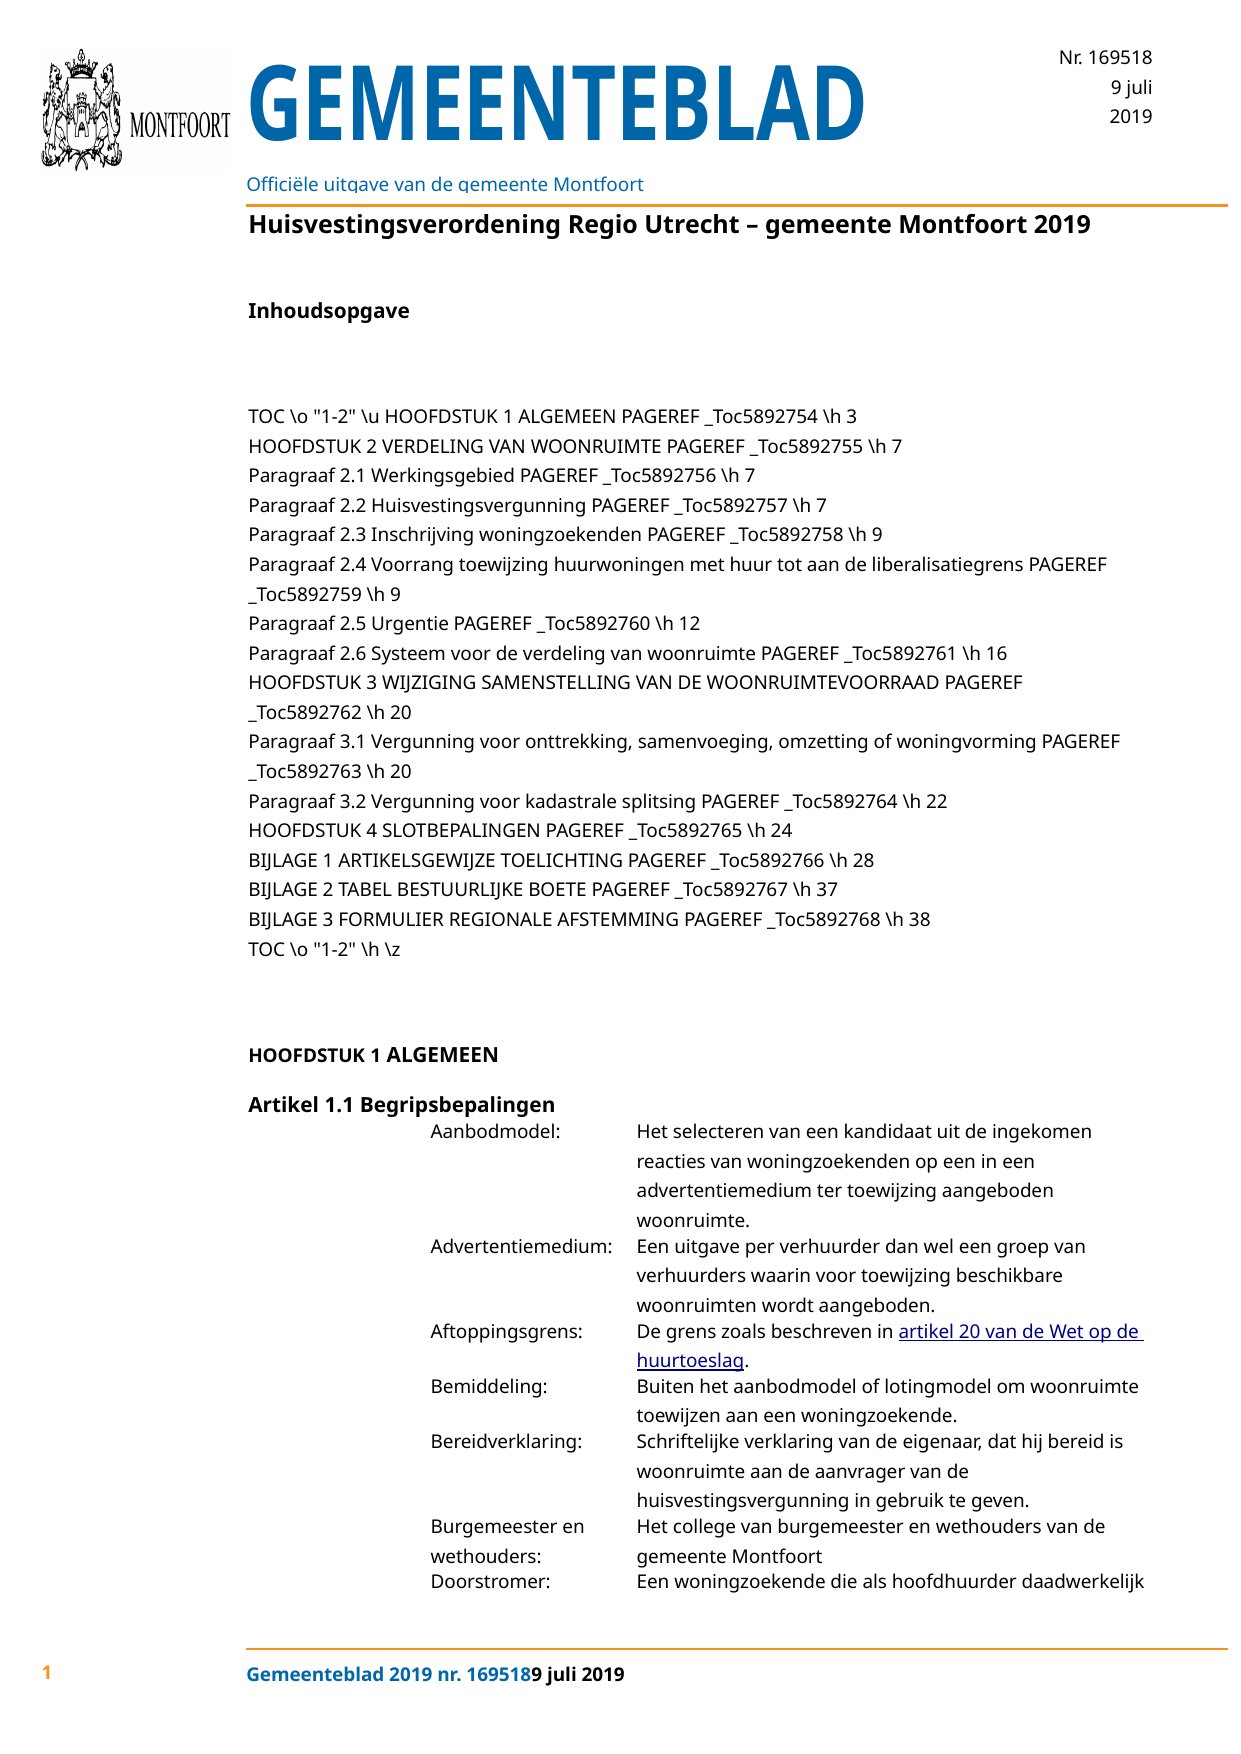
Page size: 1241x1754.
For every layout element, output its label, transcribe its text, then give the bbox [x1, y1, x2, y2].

picture [41, 47, 231, 172]
text Huisvestingsverordening Regio Utrecht – gemeente Montfoort 2019 [248, 207, 1152, 241]
text BIJLAGE 2 TABEL BESTUURLIJKE BOETE PAGEREF _Toc5892767 \h 37 [248, 877, 1152, 902]
text Artikel 1.1 Begripsbepalingen [248, 1090, 1152, 1118]
table_cell Advertentiemedium: [430, 1233, 636, 1318]
text HOOFDSTUK 4 SLOTBEPALINGEN PAGEREF _Toc5892765 \h 24 [248, 817, 1152, 843]
table_cell Burgemeester en wethouders: [430, 1513, 636, 1569]
text HOOFDSTUK 1 ALGEMEEN [248, 1041, 1152, 1069]
text HOOFDSTUK 2 VERDELING VAN WOONRUIMTE PAGEREF _Toc5892755 \h 7 [248, 433, 1152, 459]
text TOC \o "1-2" \h \z [248, 936, 1152, 962]
table_cell [248, 1373, 430, 1428]
text Paragraaf 2.2 Huisvestingsvergunning PAGEREF _Toc5892757 \h 7 [248, 492, 1152, 518]
table_cell Een uitgave per verhuurder dan wel een groep van verhuurders waarin voor toewijzing beschikbare woonruimten wordt aangeboden. [636, 1233, 1152, 1318]
table_cell Een woningzoekende die als hoofdhuurder daadwerkelijk [636, 1569, 1152, 1594]
table_header [248, 1119, 430, 1233]
table_cell De grens zoals beschreven in artikel 20 van de Wet op de huurtoeslag. [636, 1318, 1152, 1373]
text Paragraaf 2.3 Inschrijving woningzoekenden PAGEREF _Toc5892758 \h 9 [248, 522, 1152, 547]
table_cell Aftoppingsgrens: [430, 1318, 636, 1373]
table_cell Buiten het aanbodmodel of lotingmodel om woonruimte toewijzen aan een woningzoekende. [636, 1373, 1152, 1428]
table_cell Doorstromer: [430, 1569, 636, 1594]
text TOC \o "1-2" \u HOOFDSTUK 1 ALGEMEEN PAGEREF _Toc5892754 \h 3 [248, 403, 1152, 429]
text Paragraaf 3.2 Vergunning voor kadastrale splitsing PAGEREF _Toc5892764 \h 22 [248, 788, 1152, 814]
table_cell [248, 1429, 430, 1513]
table_cell Bemiddeling: [430, 1373, 636, 1428]
text Paragraaf 2.4 Voorrang toewijzing huurwoningen met huur tot aan de liberalisatiegrens PAGEREF _Toc5892759 \h 9 [248, 551, 1152, 607]
table_cell Bereidverklaring: [430, 1429, 636, 1513]
text Paragraaf 2.5 Urgentie PAGEREF _Toc5892760 \h 12 [248, 610, 1152, 636]
text BIJLAGE 3 FORMULIER REGIONALE AFSTEMMING PAGEREF _Toc5892768 \h 38 [248, 906, 1152, 932]
text Paragraaf 2.6 Systeem voor de verdeling van woonruimte PAGEREF _Toc5892761 \h 16 [248, 640, 1152, 666]
text Paragraaf 2.1 Werkingsgebied PAGEREF _Toc5892756 \h 7 [248, 462, 1152, 488]
text Inhoudsopgave [248, 296, 1152, 324]
table_header Aanbodmodel: [430, 1119, 636, 1233]
text BIJLAGE 1 ARTIKELSGEWIJZE TOELICHTING PAGEREF _Toc5892766 \h 28 [248, 847, 1152, 873]
table_cell Het college van burgemeester en wethouders van de gemeente Montfoort [636, 1513, 1152, 1569]
table_cell [248, 1318, 430, 1373]
table_header Het selecteren van een kandidaat uit de ingekomen reacties van woningzoekenden op een in een advertentiemedium ter toewijzing aangeboden woonruimte. [636, 1119, 1152, 1233]
table_cell Schriftelijke verklaring van de eigenaar, dat hij bereid is woonruimte aan de aanvrager van de huisvestingsvergunning in gebruik te geven. [636, 1429, 1152, 1513]
table_cell [248, 1569, 430, 1594]
table_cell [248, 1233, 430, 1318]
text Paragraaf 3.1 Vergunning voor onttrekking, samenvoeging, omzetting of woningvorming PAGEREF _Toc5892763 \h 20 [248, 729, 1152, 784]
text HOOFDSTUK 3 WIJZIGING SAMENSTELLING VAN DE WOONRUIMTEVOORRAAD PAGEREF _Toc5892762 \h 20 [248, 669, 1152, 725]
table_cell [248, 1513, 430, 1569]
